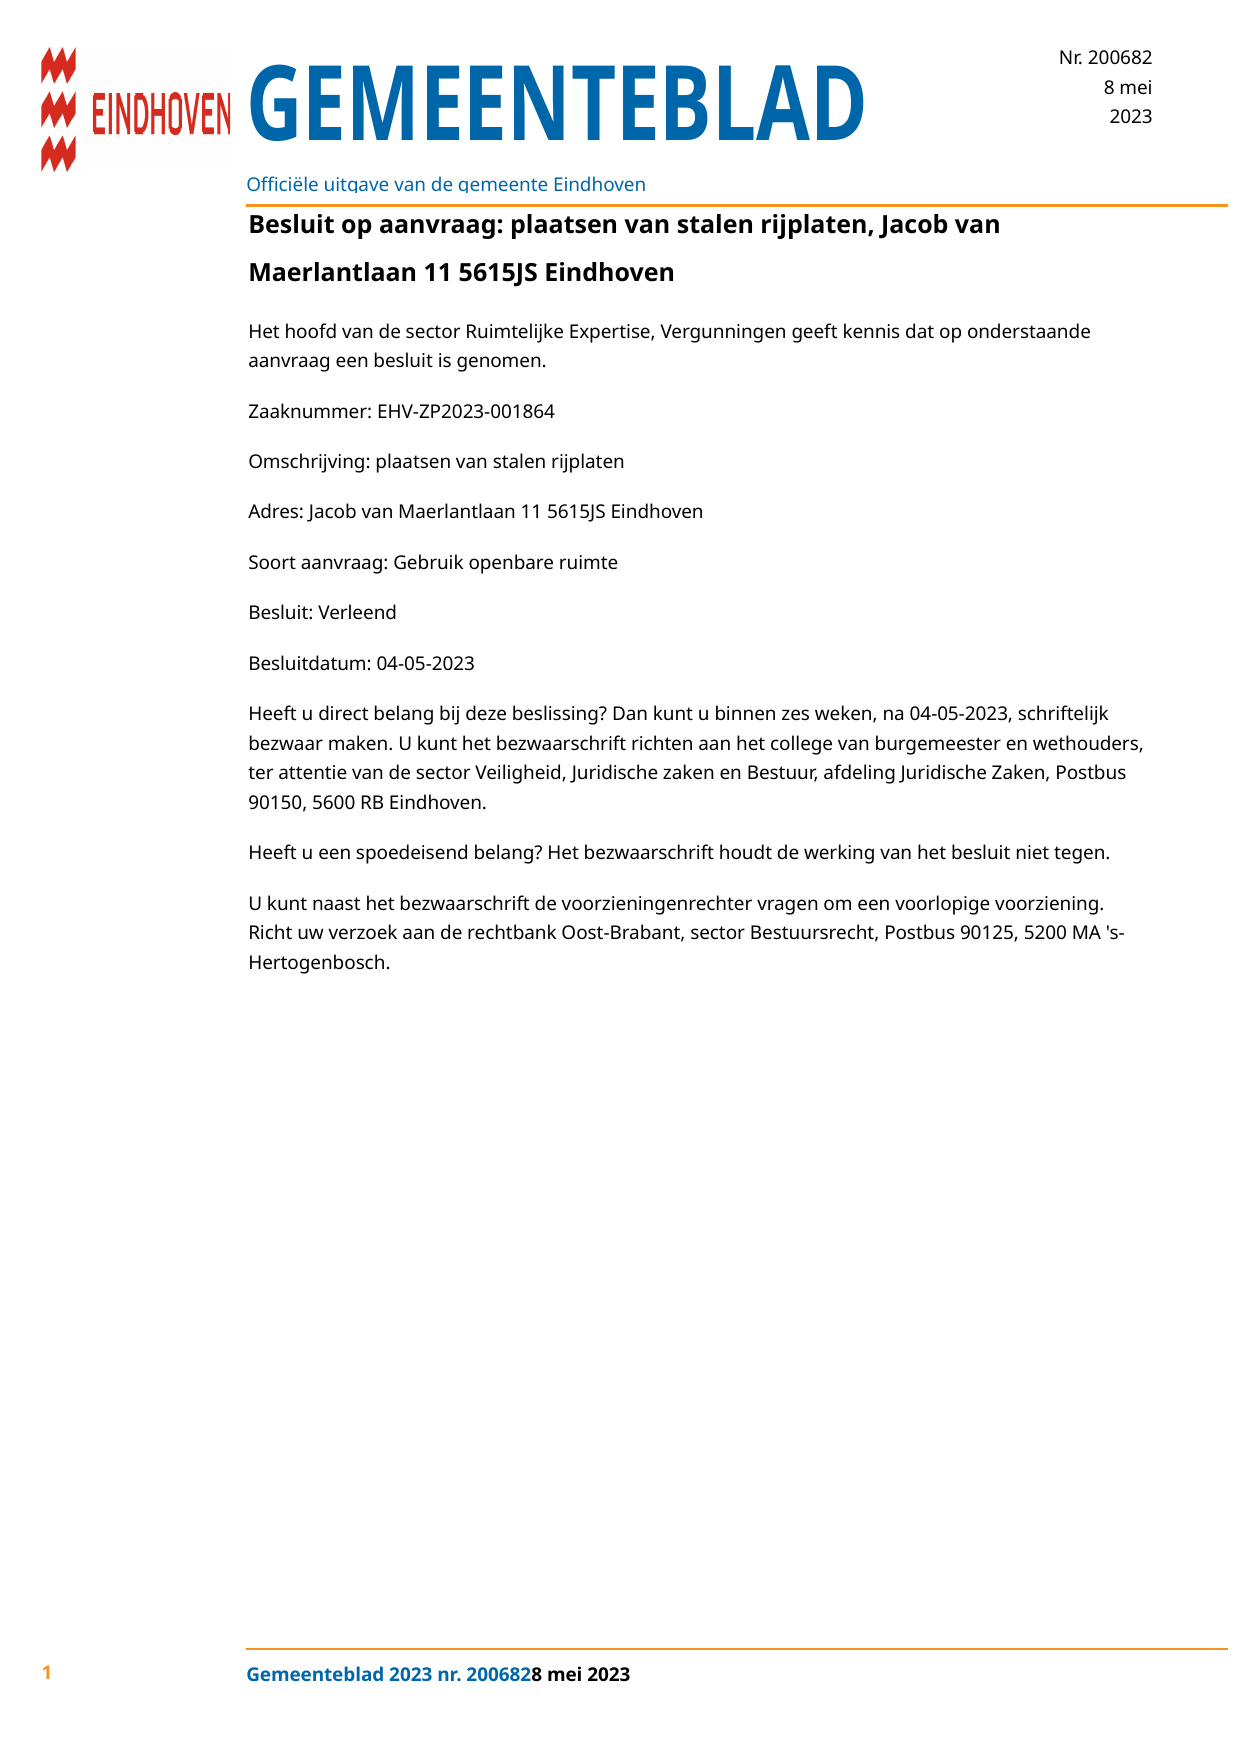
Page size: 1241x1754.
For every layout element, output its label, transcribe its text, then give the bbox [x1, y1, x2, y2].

picture [41, 47, 231, 172]
text U kunt naast het bezwaarschrift de voorzieningenrechter vragen om een voorlopige voorziening. Richt uw verzoek aan de rechtbank Oost-Brabant, sector Bestuursrecht, Postbus 90125, 5200 MA 's-Hertogenbosch. [248, 890, 1152, 975]
text Zaaknummer: EHV-ZP2023-001864 [248, 398, 1152, 424]
text Adres: Jacob van Maerlantlaan 11 5615JS Eindhoven [248, 499, 1152, 524]
text Soort aanvraag: Gebruik openbare ruimte [248, 549, 1152, 575]
text Besluit op aanvraag: plaatsen van stalen rijplaten, Jacob van Maerlantlaan 11 5615JS Eindhoven [248, 207, 1152, 288]
text Besluit: Verleend [248, 599, 1152, 625]
text Het hoofd van de sector Ruimtelijke Expertise, Vergunningen geeft kennis dat op onderstaande aanvraag een besluit is genomen. [248, 318, 1152, 373]
text Besluitdatum: 04-05-2023 [248, 650, 1152, 676]
text Omschrijving: plaatsen van stalen rijplaten [248, 448, 1152, 474]
text Heeft u een spoedeisend belang? Het bezwaarschrift houdt de werking van het besluit niet tegen. [248, 839, 1152, 865]
text Heeft u direct belang bij deze beslissing? Dan kunt u binnen zes weken, na 04-05-2023, schriftelijk bezwaar maken. U kunt het bezwaarschrift richten aan het college van burgemeester en wethouders, ter attentie van de sector Veiligheid, Juridische zaken en Bestuur, afdeling Juridische Zaken, Postbus 90150, 5600 RB Eindhoven. [248, 700, 1152, 815]
